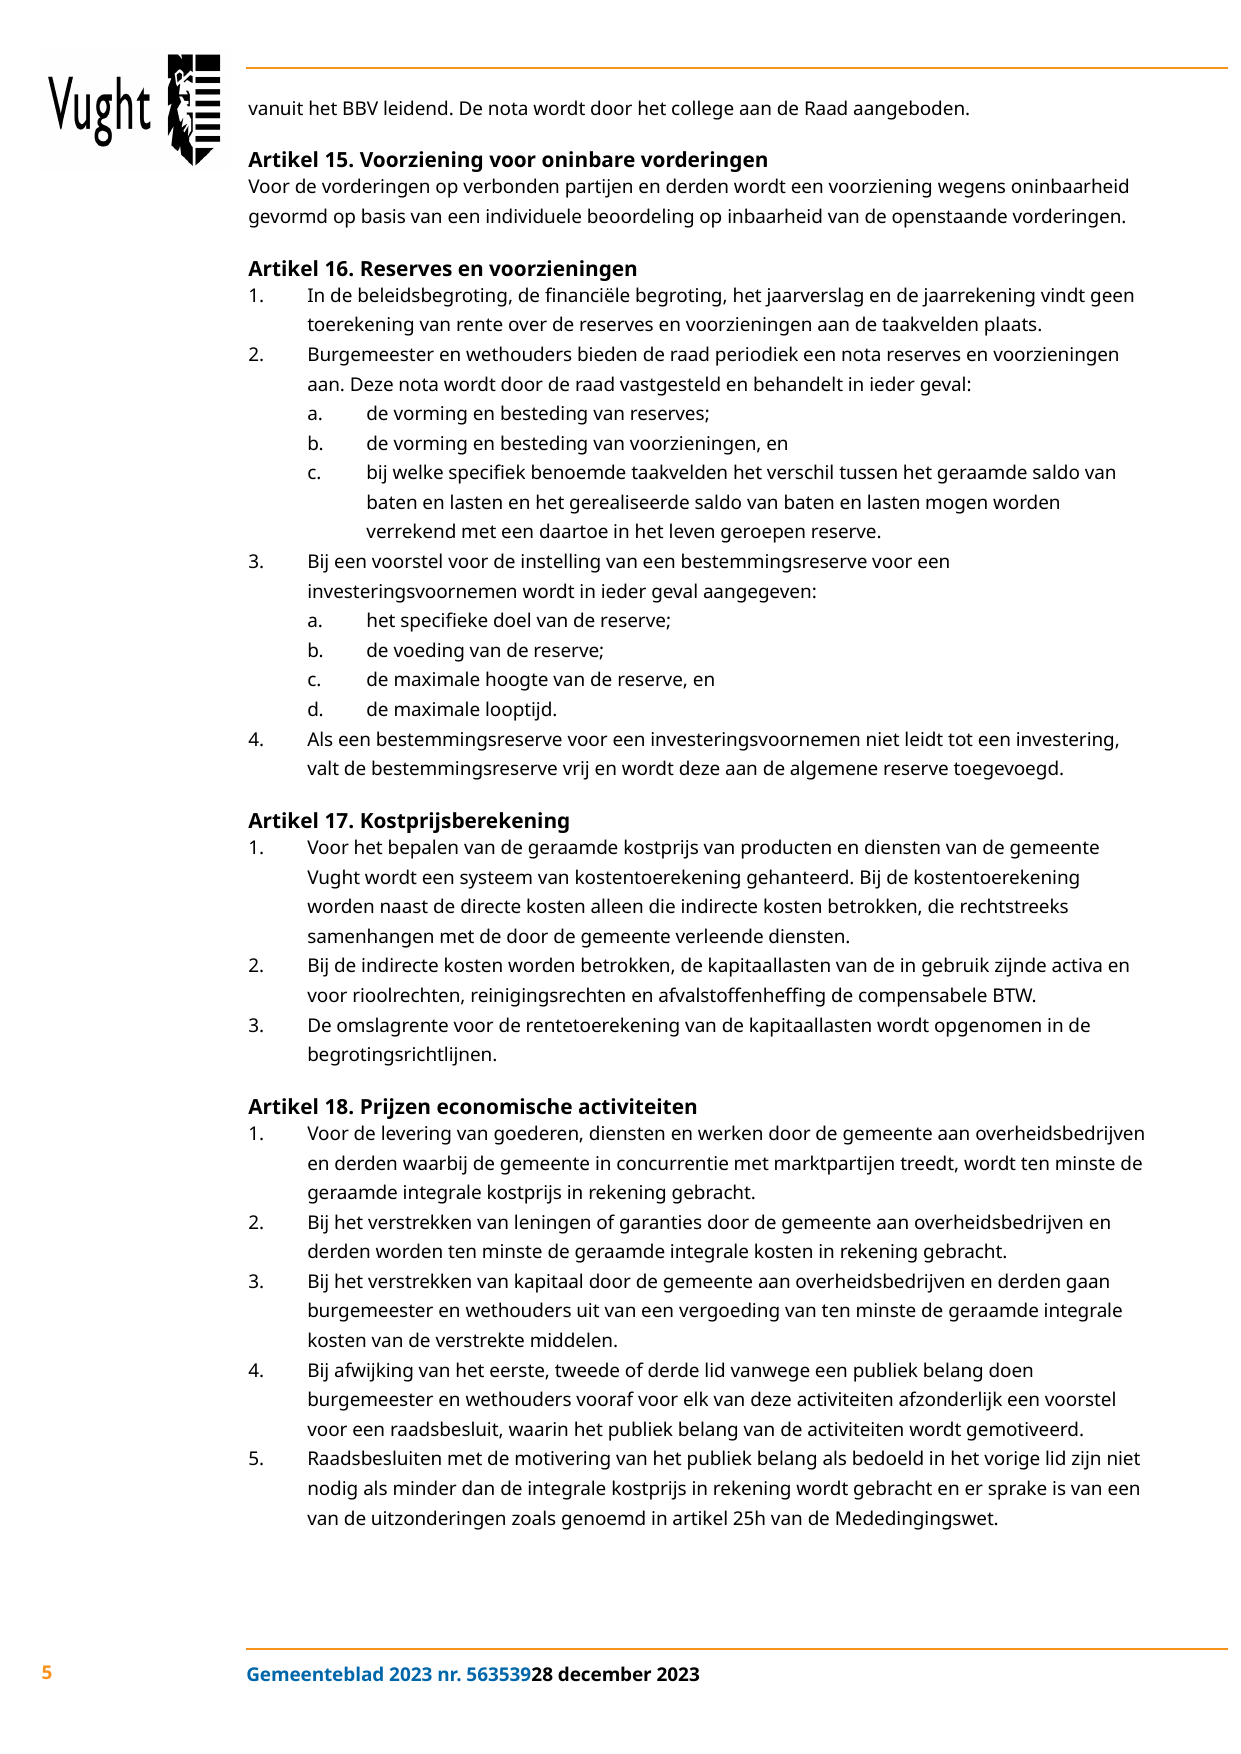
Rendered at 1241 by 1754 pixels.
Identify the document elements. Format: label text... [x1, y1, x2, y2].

list De omslagrente voor de rentetoerekening van de kapitaallasten wordt opgenomen in de begrotingsrichtlijnen. [248, 1012, 1152, 1067]
list de vorming en besteding van voorzieningen, en [307, 430, 1152, 456]
list de vorming en besteding van reserves; [307, 400, 1152, 426]
text Artikel 16. Reserves en voorzieningen [248, 254, 1152, 282]
text vanuit het BBV leidend. De nota wordt door het college aan de Raad aangeboden. [248, 95, 1152, 121]
text Artikel 18. Prijzen economische activiteiten [248, 1092, 1152, 1120]
list Raadsbesluiten met de motivering van het publiek belang als bedoeld in het vorige lid zijn niet nodig als minder dan de integrale kostprijs in rekening wordt gebracht en er sprake is van een van de uitzonderingen zoals genoemd in artikel 25h van de Mededingingswet. [248, 1446, 1152, 1531]
list Voor de levering van goederen, diensten en werken door de gemeente aan overheidsbedrijven en derden waarbij de gemeente in concurrentie met marktpartijen treedt, wordt ten minste de geraamde integrale kostprijs in rekening gebracht. [248, 1120, 1152, 1205]
list Bij de indirecte kosten worden betrokken, de kapitaallasten van de in gebruik zijnde activa en voor rioolrechten, reinigingsrechten en afvalstoffenheffing de compensabele BTW. [248, 953, 1152, 1008]
list Bij een voorstel voor de instelling van een bestemmingsreserve voor een investeringsvoornemen wordt in ieder geval aangegeven: [248, 548, 1152, 604]
list Burgemeester en wethouders bieden de raad periodiek een nota reserves en voorzieningen aan. Deze nota wordt door de raad vastgesteld en behandelt in ieder geval: [248, 341, 1152, 397]
list de maximale looptijd. [307, 696, 1152, 722]
list Bij afwijking van het eerste, tweede of derde lid vanwege een publiek belang doen burgemeester en wethouders vooraf voor elk van deze activiteiten afzonderlijk een voorstel voor een raadsbesluit, waarin het publiek belang van de activiteiten wordt gemotiveerd. [248, 1357, 1152, 1442]
list Bij het verstrekken van leningen of garanties door de gemeente aan overheidsbedrijven en derden worden ten minste de geraamde integrale kosten in rekening gebracht. [248, 1209, 1152, 1264]
list Als een bestemmingsreserve voor een investeringsvoornemen niet leidt tot een investering, valt de bestemmingsreserve vrij en wordt deze aan de algemene reserve toegevoegd. [248, 726, 1152, 781]
text Artikel 15. Voorziening voor oninbare vorderingen [248, 145, 1152, 174]
text Voor de vorderingen op verbonden partijen en derden wordt een voorziening wegens oninbaarheid gevormd op basis van een individuele beoordeling op inbaarheid van de openstaande vorderingen. [248, 174, 1152, 229]
list de maximale hoogte van de reserve, en [307, 667, 1152, 692]
list Bij het verstrekken van kapitaal door de gemeente aan overheidsbedrijven en derden gaan burgemeester en wethouders uit van een vergoeding van ten minste de geraamde integrale kosten van de verstrekte middelen. [248, 1268, 1152, 1353]
picture [41, 47, 231, 172]
text Artikel 17. Kostprijsberekening [248, 806, 1152, 834]
list bij welke specifiek benoemde taakvelden het verschil tussen het geraamde saldo van baten en lasten en het gerealiseerde saldo van baten en lasten mogen worden verrekend met een daartoe in het leven geroepen reserve. [307, 459, 1152, 544]
list Voor het bepalen van de geraamde kostprijs van producten en diensten van de gemeente Vught wordt een systeem van kostentoerekening gehanteerd. Bij de kostentoerekening worden naast de directe kosten alleen die indirecte kosten betrokken, die rechtstreeks samenhangen met de door de gemeente verleende diensten. [248, 834, 1152, 949]
list In de beleidsbegroting, de financiële begroting, het jaarverslag en de jaarrekening vindt geen toerekening van rente over de reserves en voorzieningen aan de taakvelden plaats. [248, 282, 1152, 337]
list de voeding van de reserve; [307, 637, 1152, 663]
list het specifieke doel van de reserve; [307, 607, 1152, 633]
